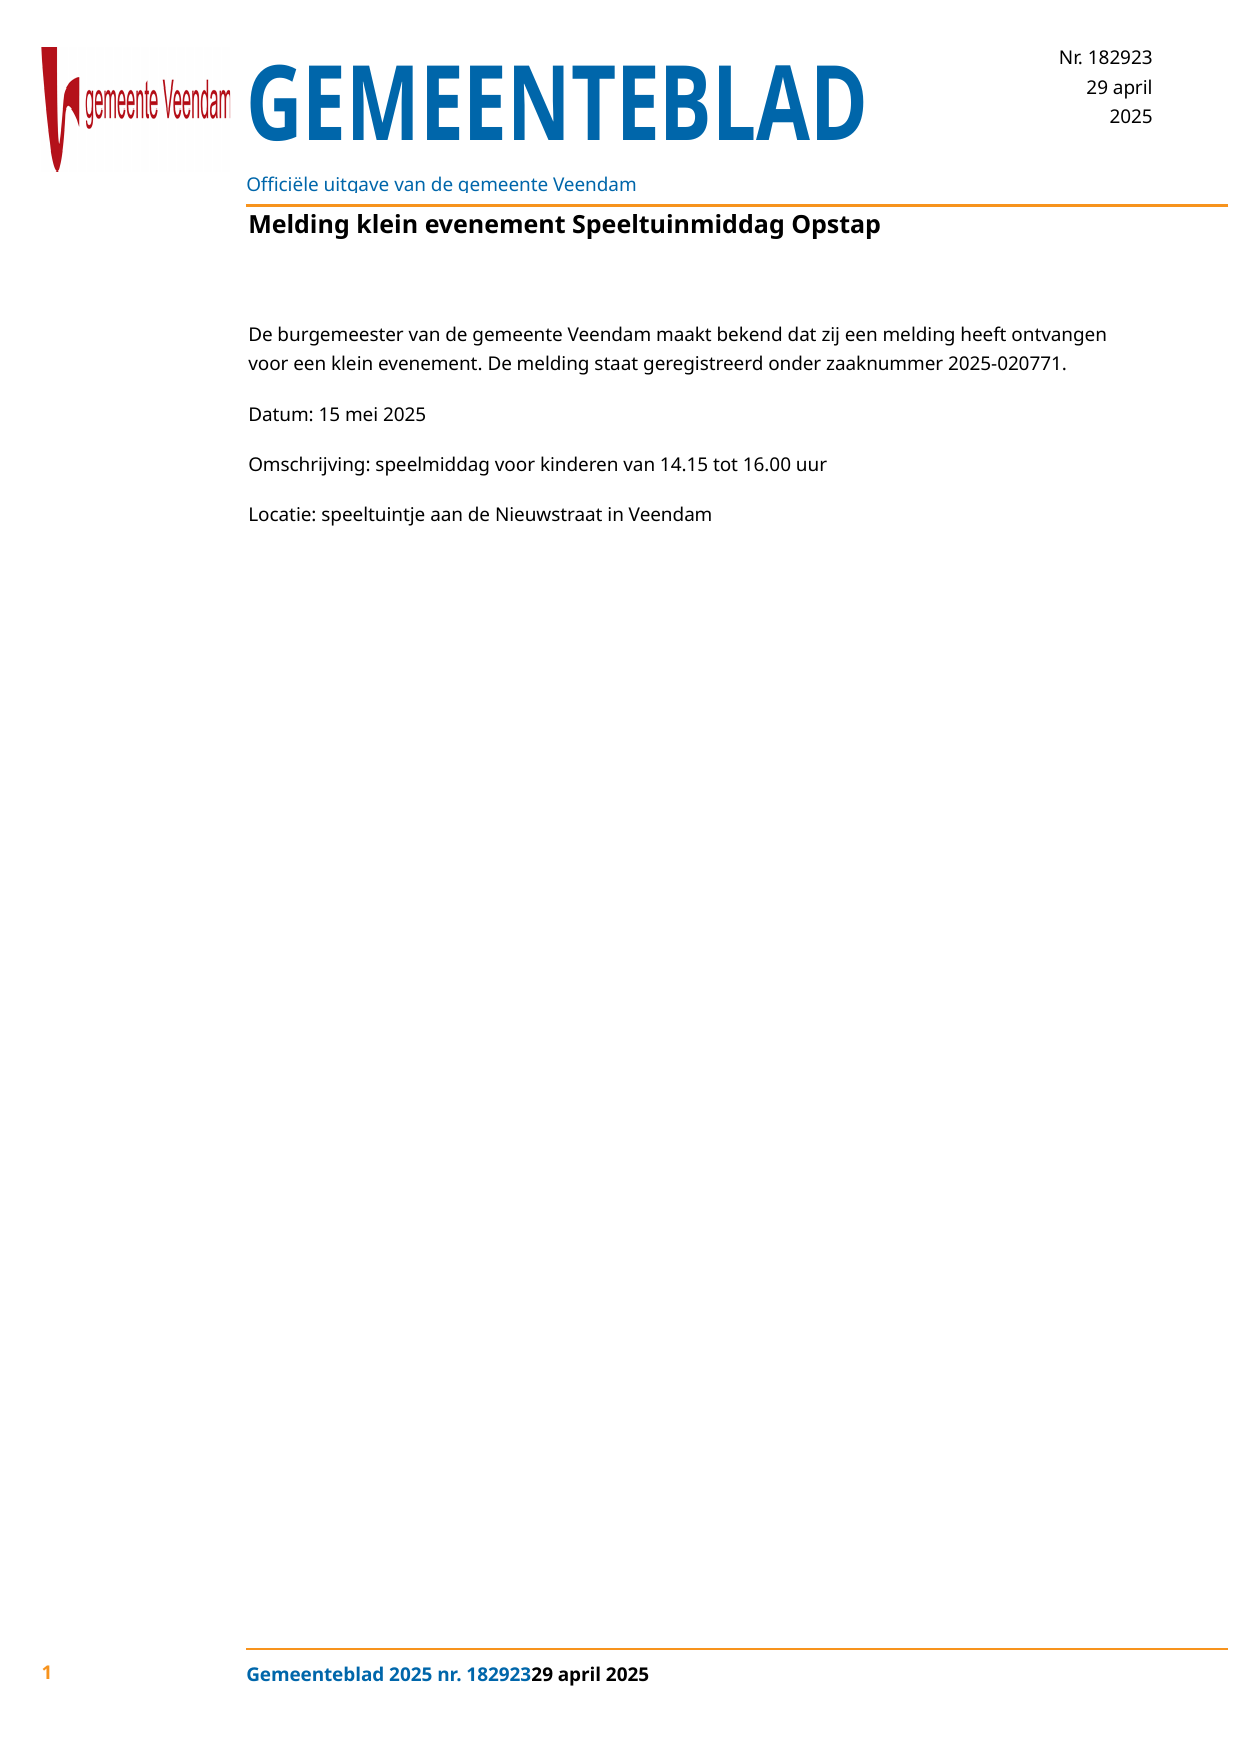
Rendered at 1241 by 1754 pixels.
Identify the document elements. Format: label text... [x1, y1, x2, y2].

text Datum: 15 mei 2025 [248, 401, 1152, 426]
text Locatie: speeltuintje aan de Nieuwstraat in Veendam [248, 502, 1152, 527]
picture [41, 47, 231, 172]
text De burgemeester van de gemeente Veendam maakt bekend dat zij een melding heeft ontvangen voor een klein evenement. De melding staat geregistreerd onder zaaknummer 2025-020771. [248, 321, 1152, 376]
text Melding klein evenement Speeltuinmiddag Opstap [248, 207, 1152, 241]
text Omschrijving: speelmiddag voor kinderen van 14.15 tot 16.00 uur [248, 451, 1152, 477]
